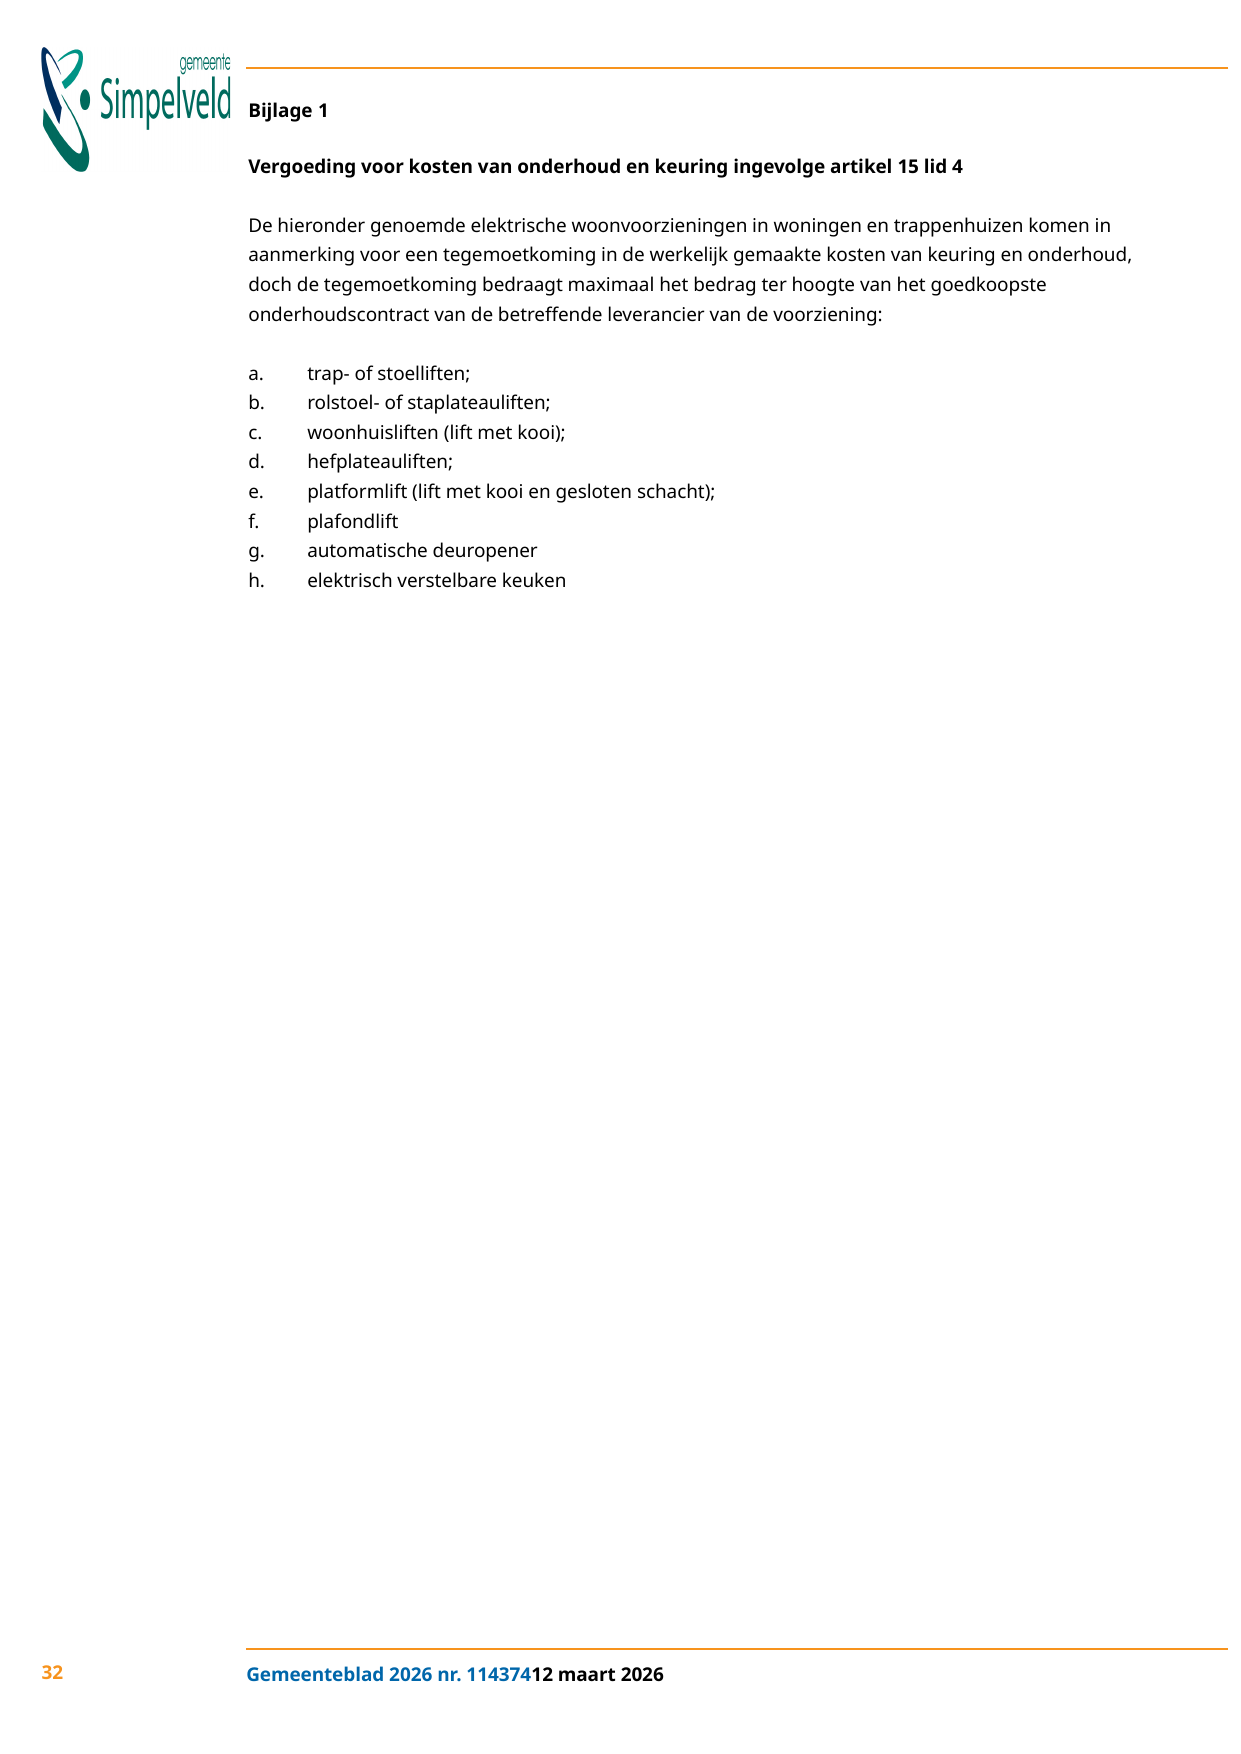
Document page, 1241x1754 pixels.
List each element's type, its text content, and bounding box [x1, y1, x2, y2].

text Bijlage 1 [248, 95, 1152, 123]
list hefplateauliften; [248, 449, 1152, 474]
list woonhuisliften (lift met kooi); [248, 419, 1152, 445]
list platformlift (lift met kooi en gesloten schacht); [248, 478, 1152, 504]
list automatische deuropener [248, 537, 1152, 563]
list plafondlift [248, 508, 1152, 534]
picture [41, 47, 231, 172]
text De hieronder genoemde elektrische woonvoorzieningen in woningen en trappenhuizen komen in aanmerking voor een tegemoetkoming in de werkelijk gemaakte kosten van keuring en onderhoud, doch de tegemoetkoming bedraagt maximaal het bedrag ter hoogte van het goedkoopste onderhoudscontract van de betreffende leverancier van de voorziening: [248, 212, 1152, 327]
text Vergoeding voor kosten van onderhoud en keuring ingevolge artikel 15 lid 4 [248, 153, 1152, 179]
list elektrisch verstelbare keuken [248, 567, 1152, 593]
list rolstoel- of staplateauliften; [248, 389, 1152, 415]
list trap- of stoelliften; [248, 360, 1152, 386]
